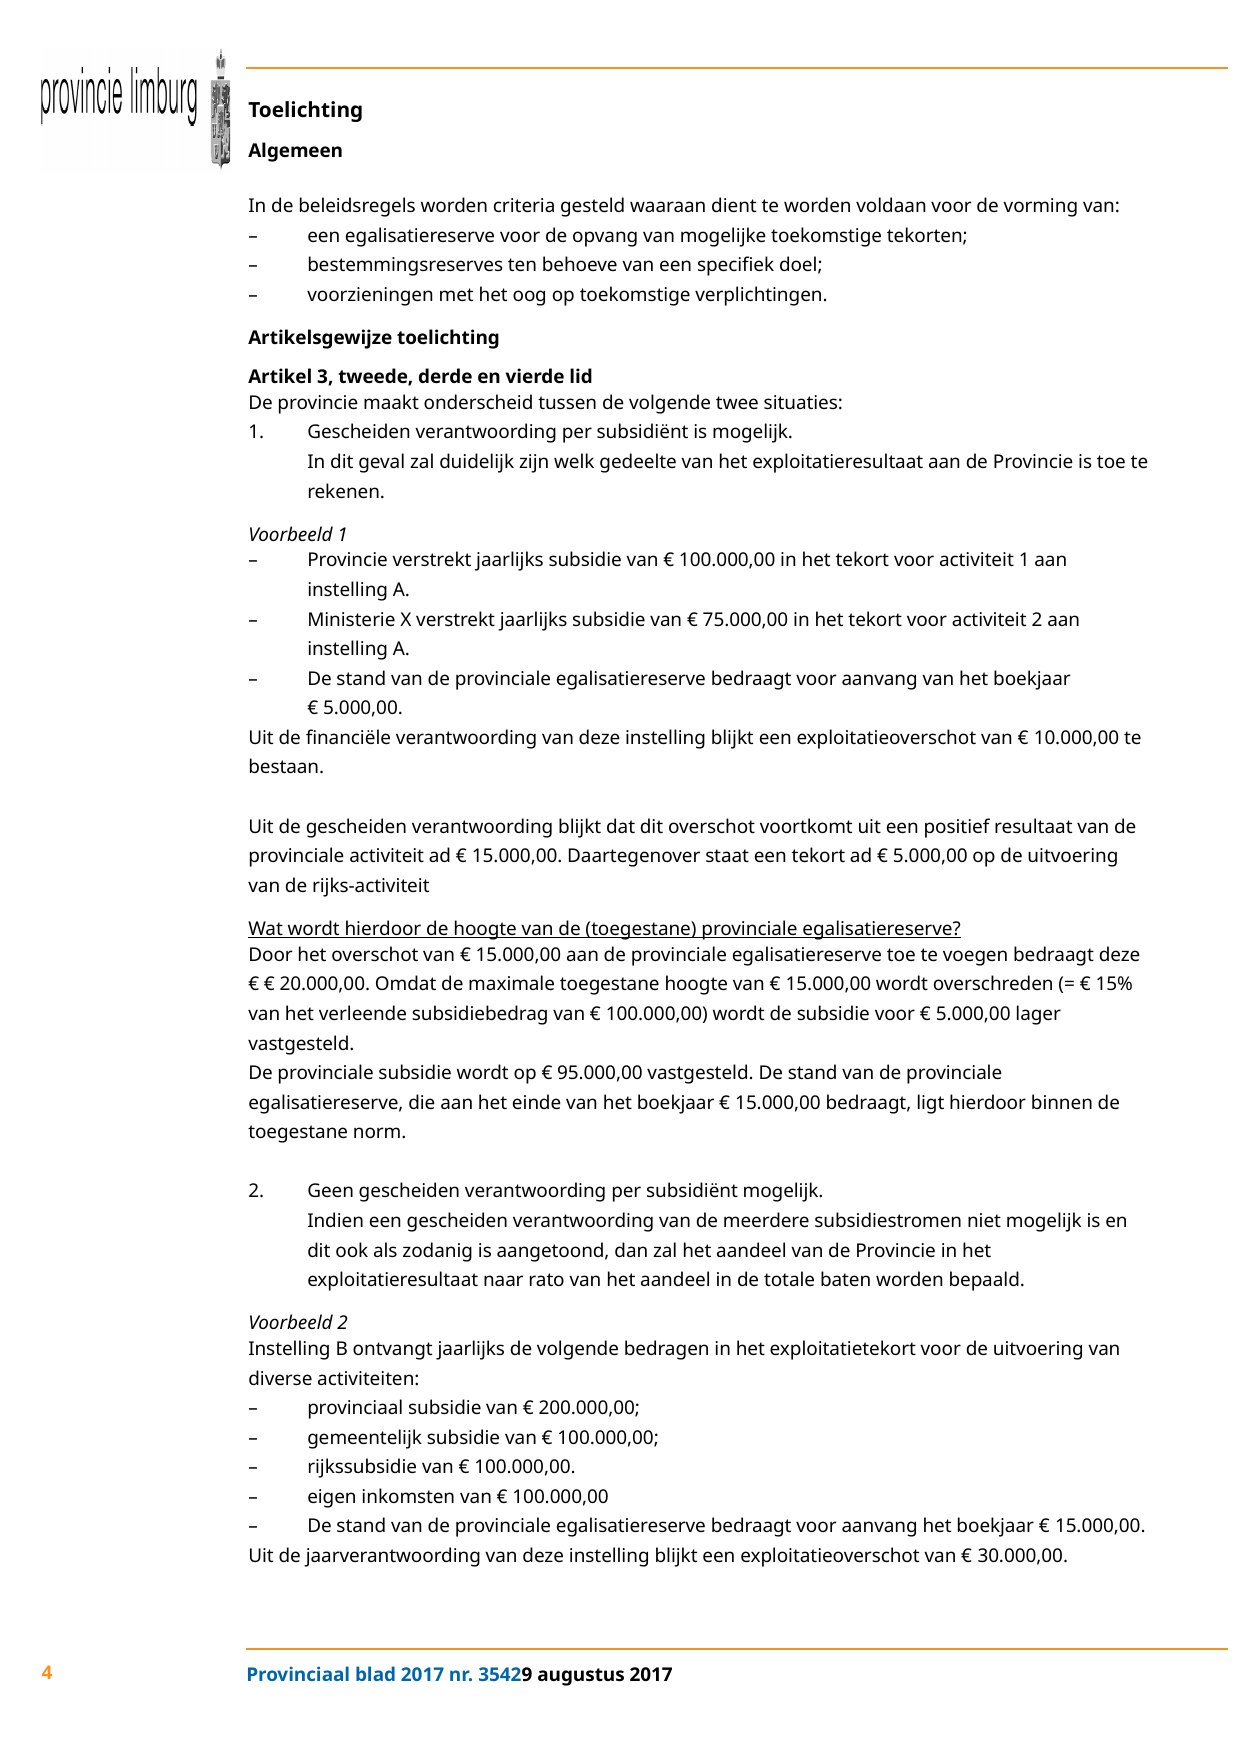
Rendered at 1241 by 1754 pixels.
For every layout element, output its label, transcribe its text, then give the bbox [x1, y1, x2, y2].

text Algemeen [248, 137, 1152, 163]
text De provinciale subsidie wordt op € 95.000,00 vastgesteld. De stand van de provinciale egalisatiereserve, die aan het einde van het boekjaar € 15.000,00 bedraagt, ligt hierdoor binnen de toegestane norm. [248, 1059, 1152, 1144]
text Wat wordt hierdoor de hoogte van de (toegestane) provinciale egalisatiereserve? [248, 915, 1152, 941]
text Uit de financiële verantwoording van deze instelling blijkt een exploitatieoverschot van € 10.000,00 te bestaan. [248, 724, 1152, 779]
text In de beleidsregels worden criteria gesteld waaraan dient te worden voldaan voor de vorming van: [248, 192, 1152, 218]
list provinciaal subsidie van € 200.000,00; [248, 1394, 1152, 1420]
text Artikelsgewijze toelichting [248, 324, 1152, 350]
text Door het overschot van € 15.000,00 aan de provinciale egalisatiereserve toe te voegen bedraagt deze € € 20.000,00. Omdat de maximale toegestane hoogte van € 15.000,00 wordt overschreden (= € 15% van het verleende subsidiebedrag van € 100.000,00) wordt de subsidie voor € 5.000,00 lager vastgesteld. [248, 941, 1152, 1055]
list Ministerie X verstrekt jaarlijks subsidie van € 75.000,00 in het tekort voor activiteit 2 aan instelling A. [248, 606, 1152, 661]
text Voorbeeld 2 [248, 1309, 1152, 1335]
text Artikel 3, tweede, derde en vierde lid [248, 363, 1152, 389]
list Indien een gescheiden verantwoording van de meerdere subsidiestromen niet mogelijk is en dit ook als zodanig is aangetoond, dan zal het aandeel van de Provincie in het exploitatieresultaat naar rato van het aandeel in de totale baten worden bepaald. [248, 1207, 1152, 1292]
list rijkssubsidie van € 100.000,00. [248, 1453, 1152, 1479]
text Uit de jaarverantwoording van deze instelling blijkt een exploitatieoverschot van € 30.000,00. [248, 1542, 1152, 1568]
list Gescheiden verantwoording per subsidiënt is mogelijk. [248, 419, 1152, 444]
list eigen inkomsten van € 100.000,00 [248, 1483, 1152, 1509]
list De stand van de provinciale egalisatiereserve bedraagt voor aanvang het boekjaar € 15.000,00. [248, 1513, 1152, 1538]
list In dit geval zal duidelijk zijn welk gedeelte van het exploitatieresultaat aan de Provincie is toe te rekenen. [248, 448, 1152, 503]
text Toelichting [248, 95, 1152, 123]
list Provincie verstrekt jaarlijks subsidie van € 100.000,00 in het tekort voor activiteit 1 aan instelling A. [248, 547, 1152, 602]
list een egalisatiereserve voor de opvang van mogelijke toekomstige tekorten; [248, 222, 1152, 247]
picture [41, 47, 231, 172]
text Voorbeeld 1 [248, 521, 1152, 547]
list Geen gescheiden verantwoording per subsidiënt mogelijk. [248, 1178, 1152, 1203]
list voorzieningen met het oog op toekomstige verplichtingen. [248, 281, 1152, 307]
list gemeentelijk subsidie van € 100.000,00; [248, 1424, 1152, 1450]
list bestemmingsreserves ten behoeve van een specifiek doel; [248, 251, 1152, 277]
text Uit de gescheiden verantwoording blijkt dat dit overschot voortkomt uit een positief resultaat van de provinciale activiteit ad € 15.000,00. Daartegenover staat een tekort ad € 5.000,00 op de uitvoering van de rijks-activiteit [248, 813, 1152, 898]
text De provincie maakt onderscheid tussen de volgende twee situaties: [248, 389, 1152, 415]
text Instelling B ontvangt jaarlijks de volgende bedragen in het exploitatietekort voor de uitvoering van diverse activiteiten: [248, 1335, 1152, 1391]
list De stand van de provinciale egalisatiereserve bedraagt voor aanvang van het boekjaar € 5.000,00. [248, 665, 1152, 720]
